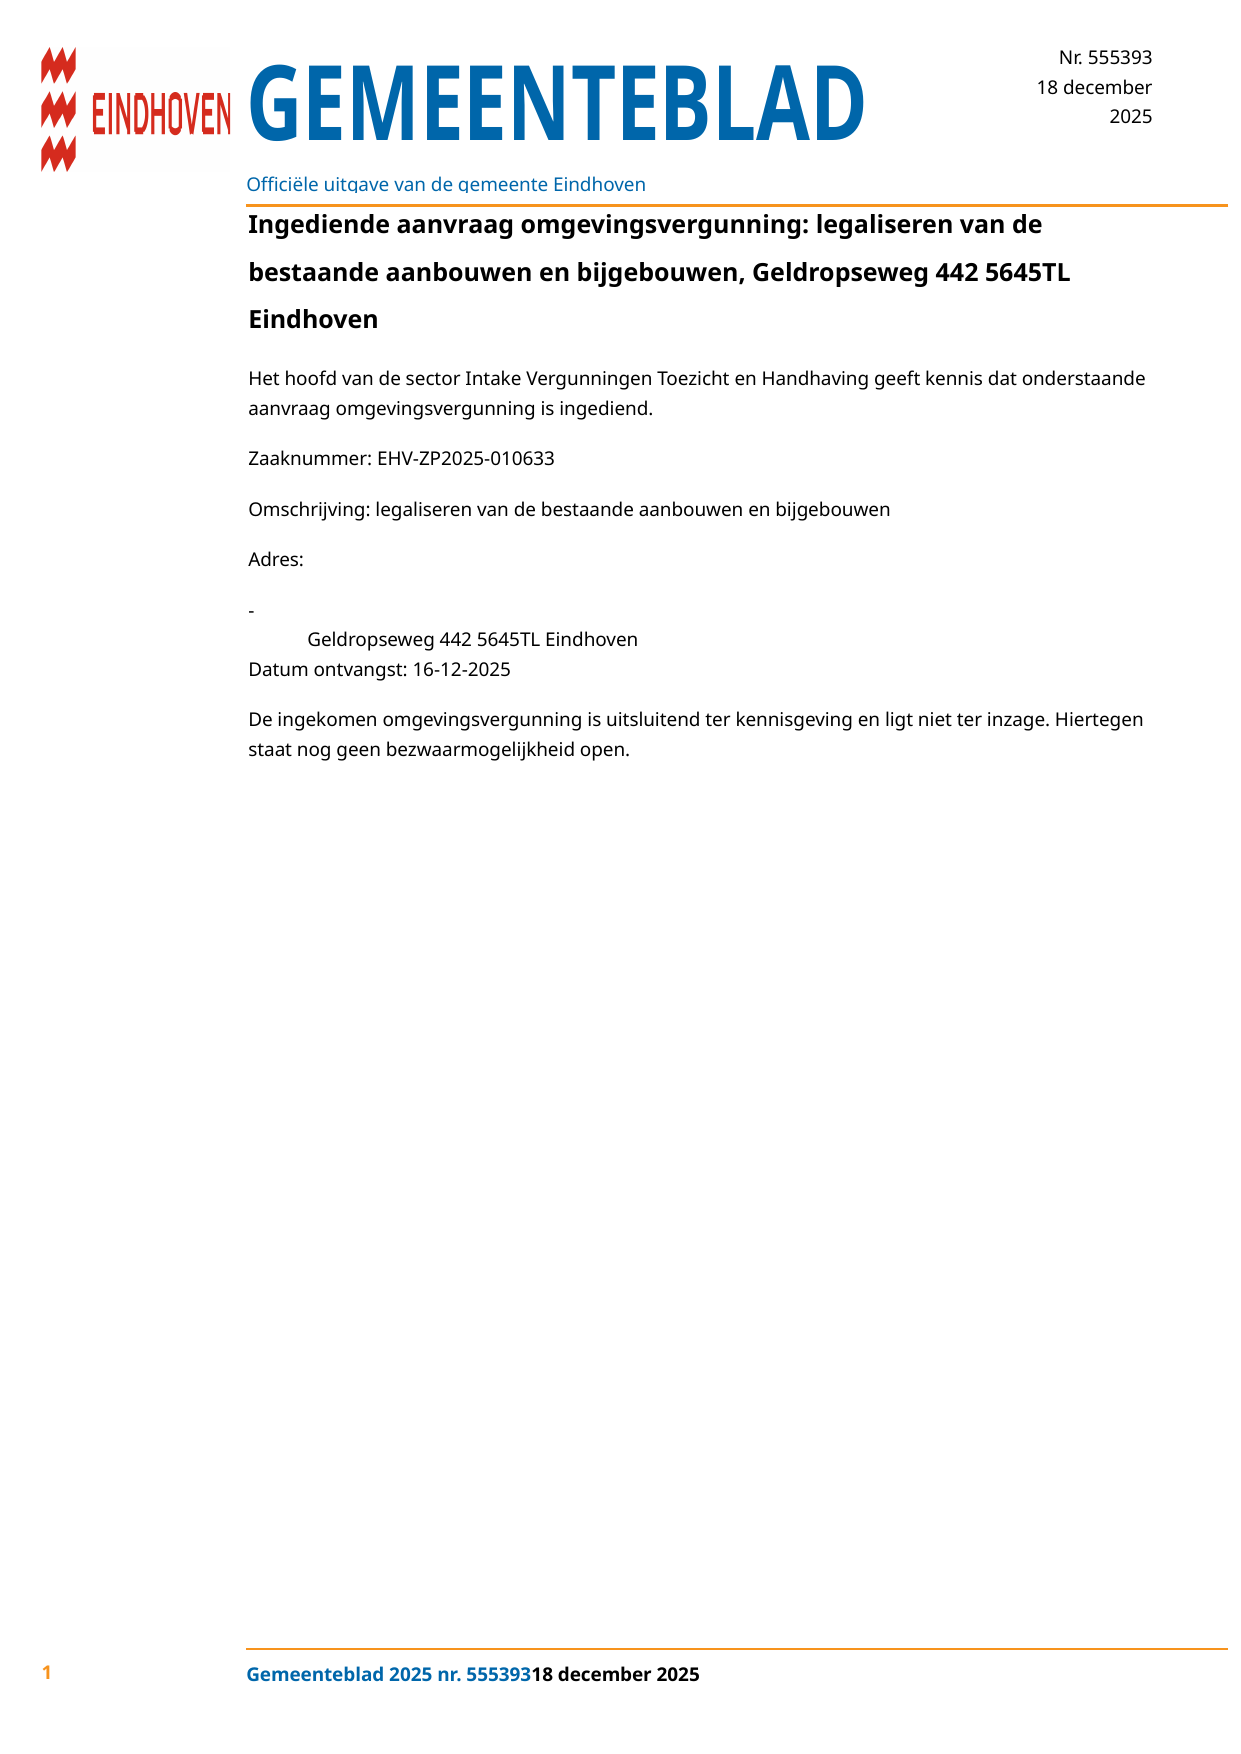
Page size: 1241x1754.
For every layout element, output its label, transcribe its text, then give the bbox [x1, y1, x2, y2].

text Ingediende aanvraag omgevingsvergunning: legaliseren van de bestaande aanbouwen en bijgebouwen, Geldropseweg 442 5645TL Eindhoven [248, 207, 1152, 336]
text Adres: [248, 546, 1152, 572]
text Omschrijving: legaliseren van de bestaande aanbouwen en bijgebouwen [248, 496, 1152, 522]
text Het hoofd van de sector Intake Vergunningen Toezicht en Handhaving geeft kennis dat onderstaande aanvraag omgevingsvergunning is ingediend. [248, 366, 1152, 421]
list Geldropseweg 442 5645TL Eindhoven [248, 626, 1152, 652]
text De ingekomen omgevingsvergunning is uitsluitend ter kennisgeving en ligt niet ter inzage. Hiertegen staat nog geen bezwaarmogelijkheid open. [248, 706, 1152, 762]
picture [41, 47, 231, 172]
text Zaaknummer: EHV-ZP2025-010633 [248, 446, 1152, 471]
text Datum ontvangst: 16-12-2025 [248, 656, 1152, 682]
